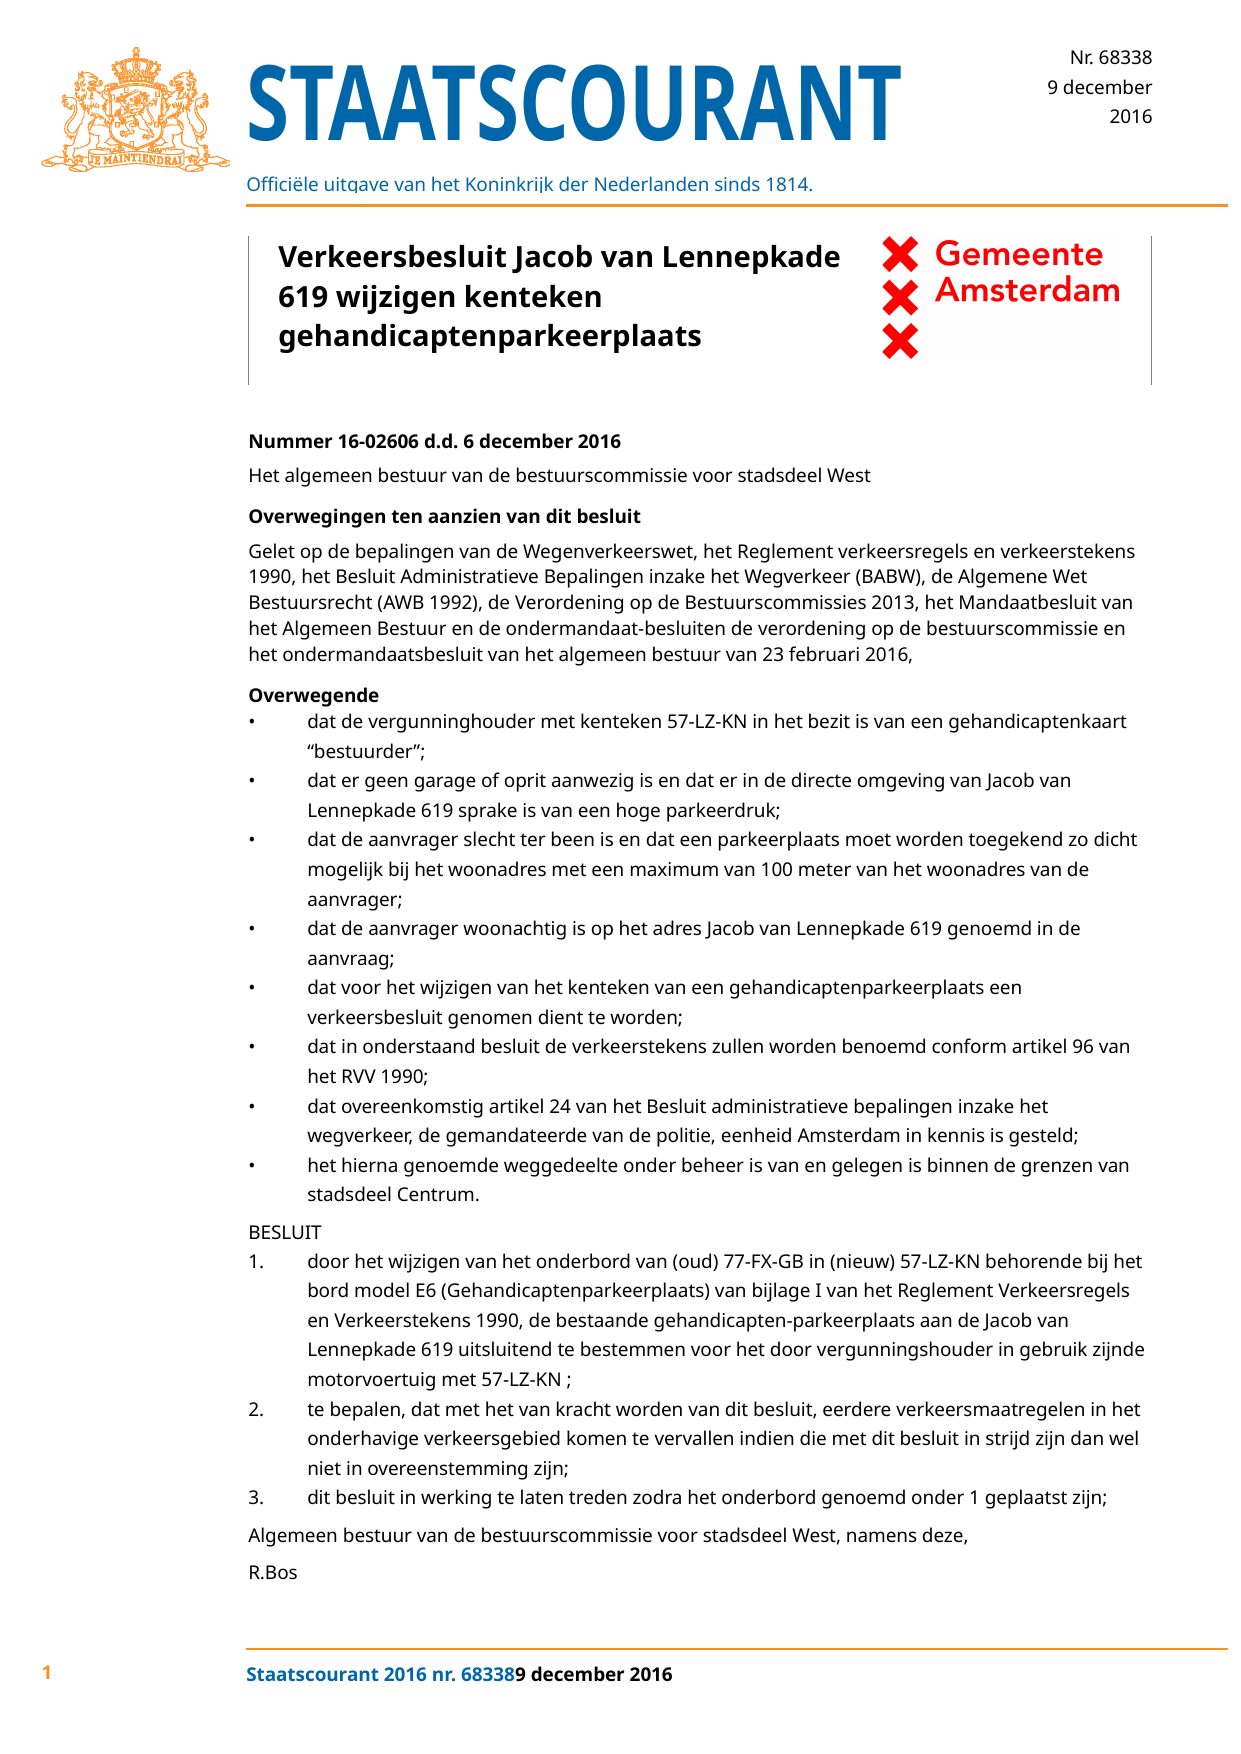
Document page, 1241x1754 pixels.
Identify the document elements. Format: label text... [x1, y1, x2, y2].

text Overwegende [248, 683, 1152, 708]
list dat er geen garage of oprit aanwezig is en dat er in de directe omgeving van Jacob van Lennepkade 619 sprake is van een hoge parkeerdruk; [248, 767, 1152, 823]
list dat overeenkomstig artikel 24 van het Besluit administratieve bepalingen inzake het wegverkeer, de gemandateerde van de politie, eenheid Amsterdam in kennis is gesteld; [248, 1093, 1152, 1148]
list te bepalen, dat met het van kracht worden van dit besluit, eerdere verkeersmaatregelen in het onderhavige verkeersgebied komen te vervallen indien die met dit besluit in strijd zijn dan wel niet in overeenstemming zijn; [248, 1396, 1152, 1481]
list dat voor het wijzigen van het kenteken van een gehandicaptenparkeerplaats een verkeersbesluit genomen dient te worden; [248, 974, 1152, 1030]
list dit besluit in werking te laten treden zodra het onderbord genoemd onder 1 geplaatst zijn; [248, 1484, 1152, 1510]
picture [41, 47, 231, 172]
text Gelet op de bepalingen van de Wegenverkeerswet, het Reglement verkeersregels en verkeerstekens 1990, het Besluit Administratieve Bepalingen inzake het Wegverkeer (BABW), de Algemene Wet Bestuursrecht (AWB 1992), de Verordening op de Bestuurscommissies 2013, het Mandaatbesluit van het Algemeen Bestuur en de ondermandaat-besluiten de verordening op de bestuurscommissie en het ondermandaatsbesluit van het algemeen bestuur van 23 februari 2016, [248, 538, 1152, 666]
text Algemeen bestuur van de bestuurscommissie voor stadsdeel West, namens deze, [248, 1522, 1152, 1548]
text R.Bos [248, 1559, 1152, 1585]
list door het wijzigen van het onderbord van (oud) 77-FX-GB in (nieuw) 57-LZ-KN behorende bij het bord model E6 (Gehandicaptenparkeerplaats) van bijlage I van het Reglement Verkeersregels en Verkeerstekens 1990, de bestaande gehandicapten-parkeerplaats aan de Jacob van Lennepkade 619 uitsluitend te bestemmen voor het door vergunningshouder in gebruik zijnde motorvoertuig met 57-LZ-KN ; [248, 1248, 1152, 1392]
list dat in onderstaand besluit de verkeerstekens zullen worden benoemd conform artikel 96 van het RVV 1990; [248, 1034, 1152, 1089]
text Overwegingen ten aanzien van dit besluit [248, 504, 1152, 529]
list dat de vergunninghouder met kenteken 57-LZ-KN in het bezit is van een gehandicaptenkaart “bestuurder”; [248, 708, 1152, 764]
list het hierna genoemde weggedeelte onder beheer is van en gelegen is binnen de grenzen van stadsdeel Centrum. [248, 1152, 1152, 1207]
list dat de aanvrager woonachtig is op het adres Jacob van Lennepkade 619 genoemd in de aanvraag; [248, 915, 1152, 971]
list dat de aanvrager slecht ter been is en dat een parkeerplaats moet worden toegekend zo dicht mogelijk bij het woonadres met een maximum van 100 meter van het woonadres van de aanvrager; [248, 827, 1152, 912]
text Nummer 16-02606 d.d. 6 december 2016 [248, 428, 1152, 453]
text Het algemeen bestuur van de bestuurscommissie voor stadsdeel West [248, 462, 1152, 488]
table_header Verkeersbesluit Jacob van Lennepkade 619 wijzigen kenteken gehandicaptenparkeerplaats [249, 236, 850, 385]
text BESLUIT [248, 1219, 1152, 1245]
table_header [850, 236, 1151, 385]
picture [882, 236, 1119, 359]
